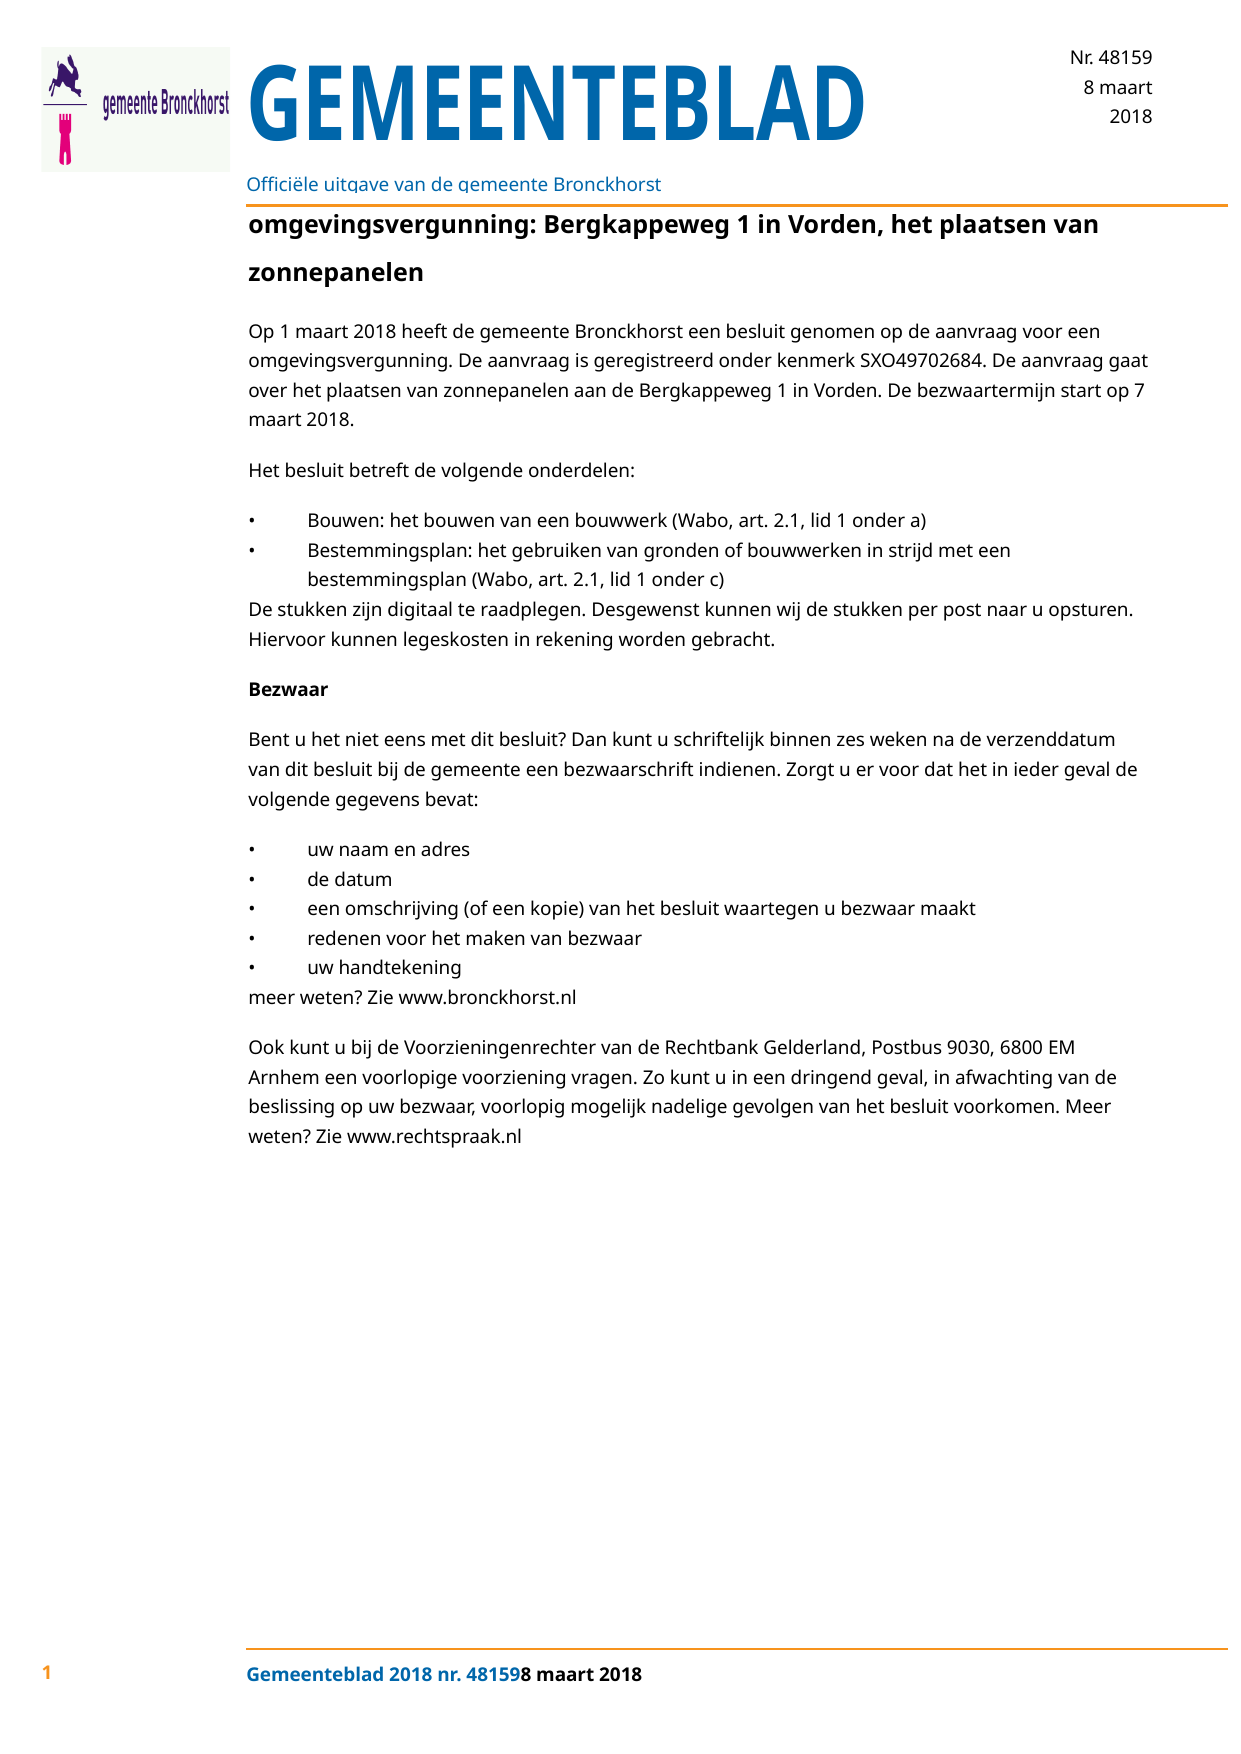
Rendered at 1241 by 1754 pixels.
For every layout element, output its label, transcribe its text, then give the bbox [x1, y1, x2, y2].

picture [41, 47, 231, 172]
text Bezwaar [248, 676, 1152, 702]
text omgevingsvergunning: Bergkappeweg 1 in Vorden, het plaatsen van zonnepanelen [248, 207, 1152, 288]
list redenen voor het maken van bezwaar [248, 925, 1152, 951]
text Ook kunt u bij de Voorzieningenrechter van de Rechtbank Gelderland, Postbus 9030, 6800 EM Arnhem een voorlopige voorziening vragen. Zo kunt u in een dringend geval, in afwachting van de beslissing op uw bezwaar, voorlopig mogelijk nadelige gevolgen van het besluit voorkomen. Meer weten? Zie www.rechtspraak.nl [248, 1034, 1152, 1149]
text meer weten? Zie www.bronckhorst.nl [248, 984, 1152, 1010]
list uw handtekening [248, 954, 1152, 980]
list de datum [248, 866, 1152, 892]
text De stukken zijn digitaal te raadplegen. Desgewenst kunnen wij de stukken per post naar u opsturen. Hiervoor kunnen legeskosten in rekening worden gebracht. [248, 596, 1152, 652]
text Het besluit betreft de volgende onderdelen: [248, 457, 1152, 483]
text Bent u het niet eens met dit besluit? Dan kunt u schriftelijk binnen zes weken na de verzenddatum van dit besluit bij de gemeente een bezwaarschrift indienen. Zorgt u er voor dat het in ieder geval de volgende gegevens bevat: [248, 727, 1152, 812]
list uw naam en adres [248, 836, 1152, 862]
list een omschrijving (of een kopie) van het besluit waartegen u bezwaar maakt [248, 895, 1152, 921]
list Bouwen: het bouwen van een bouwwerk (Wabo, art. 2.1, lid 1 onder a) [248, 507, 1152, 533]
text Op 1 maart 2018 heeft de gemeente Bronckhorst een besluit genomen op de aanvraag voor een omgevingsvergunning. De aanvraag is geregistreerd onder kenmerk SXO49702684. De aanvraag gaat over het plaatsen van zonnepanelen aan de Bergkappeweg 1 in Vorden. De bezwaartermijn start op 7 maart 2018. [248, 318, 1152, 432]
list Bestemmingsplan: het gebruiken van gronden of bouwwerken in strijd met een bestemmingsplan (Wabo, art. 2.1, lid 1 onder c) [248, 537, 1152, 592]
